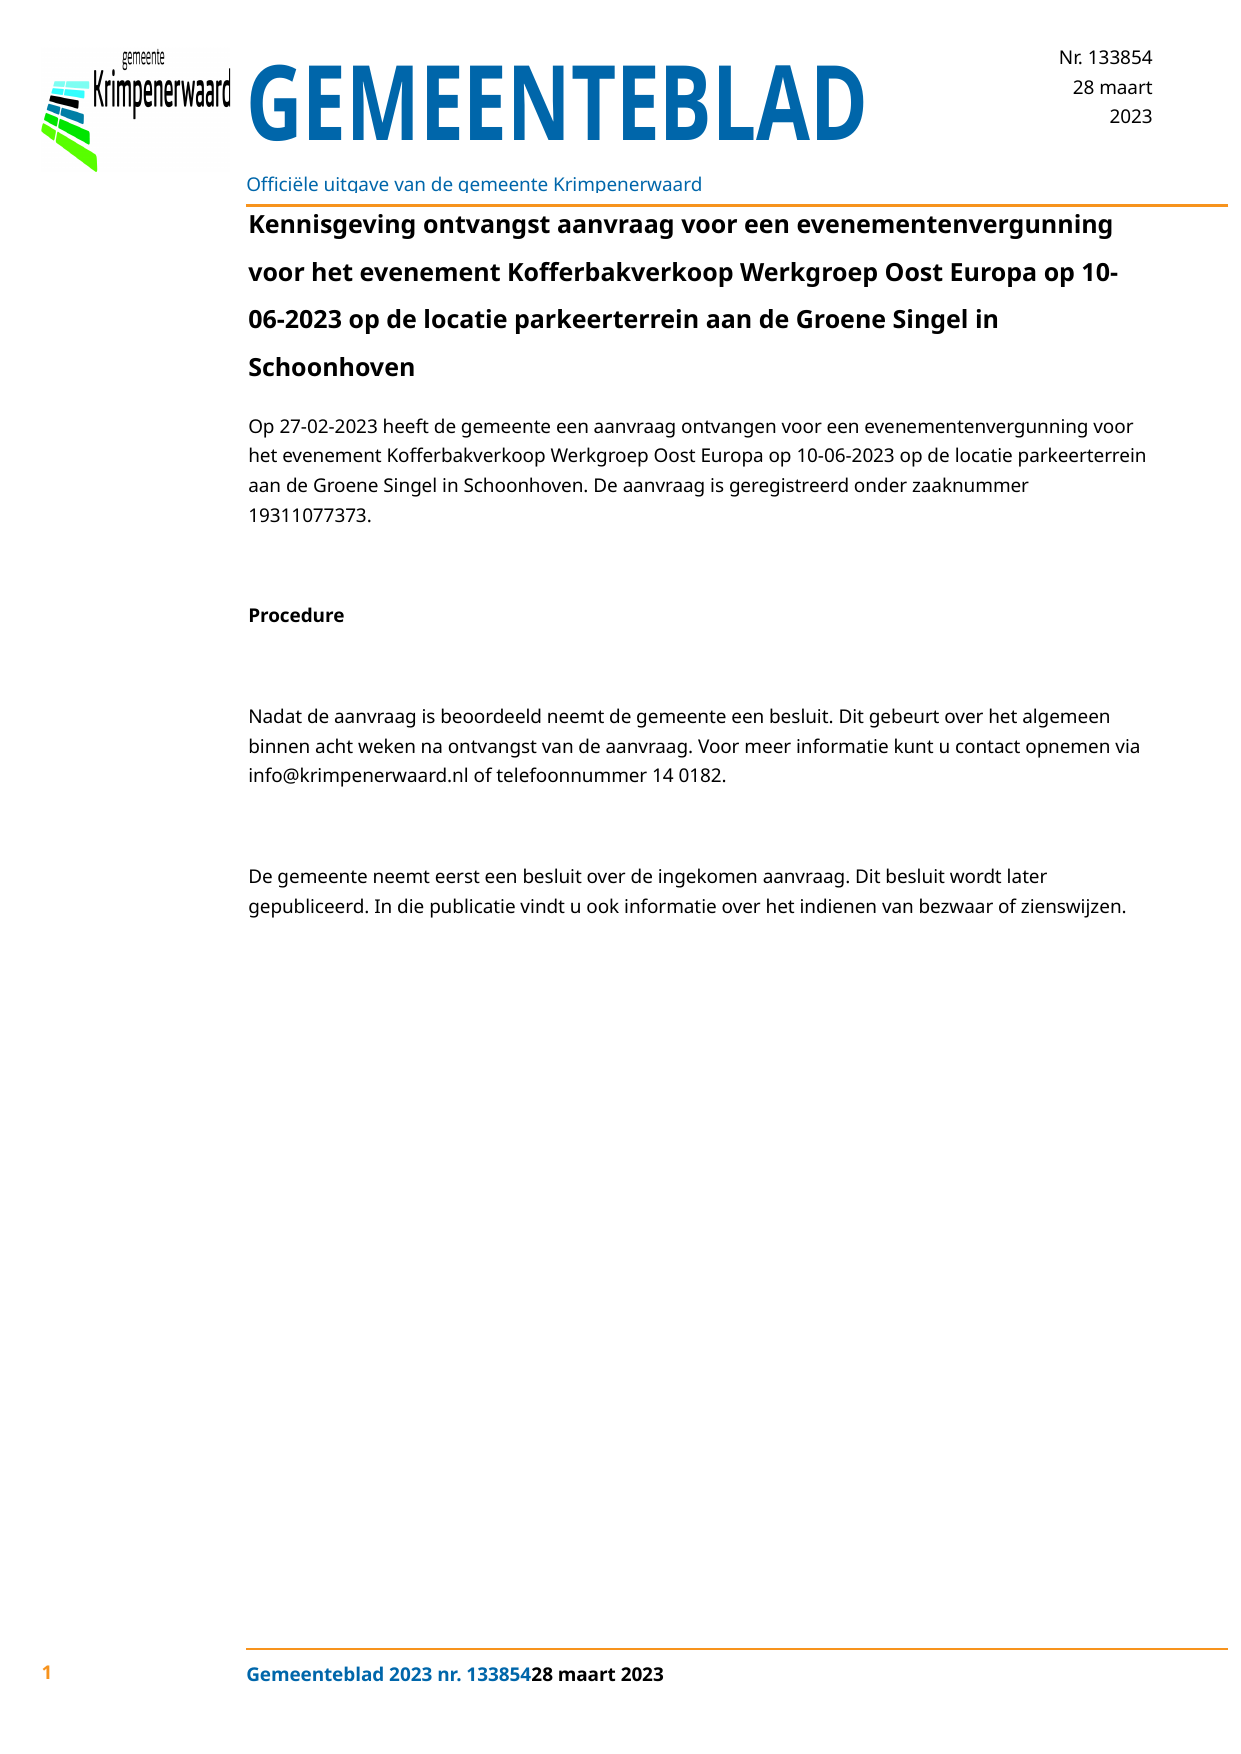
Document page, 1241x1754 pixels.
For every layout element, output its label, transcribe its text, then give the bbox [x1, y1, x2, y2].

text De gemeente neemt eerst een besluit over de ingekomen aanvraag. Dit besluit wordt later gepubliceerd. In die publicatie vindt u ook informatie over het indienen van bezwaar of zienswijzen. [248, 863, 1152, 919]
text Kennisgeving ontvangst aanvraag voor een evenementenvergunning voor het evenement Kofferbakverkoop Werkgroep Oost Europa op 10-06-2023 op de locatie parkeerterrein aan de Groene Singel in Schoonhoven [248, 207, 1152, 384]
text Procedure [248, 603, 1152, 628]
text Nadat de aanvraag is beoordeeld neemt de gemeente een besluit. Dit gebeurt over het algemeen binnen acht weken na ontvangst van de aanvraag. Voor meer informatie kunt u contact opnemen via info@krimpenerwaard.nl of telefoonnummer 14 0182. [248, 703, 1152, 788]
picture [41, 47, 231, 172]
text Op 27-02-2023 heeft de gemeente een aanvraag ontvangen voor een evenementenvergunning voor het evenement Kofferbakverkoop Werkgroep Oost Europa op 10-06-2023 op de locatie parkeerterrein aan de Groene Singel in Schoonhoven. De aanvraag is geregistreerd onder zaaknummer 19311077373. [248, 413, 1152, 528]
